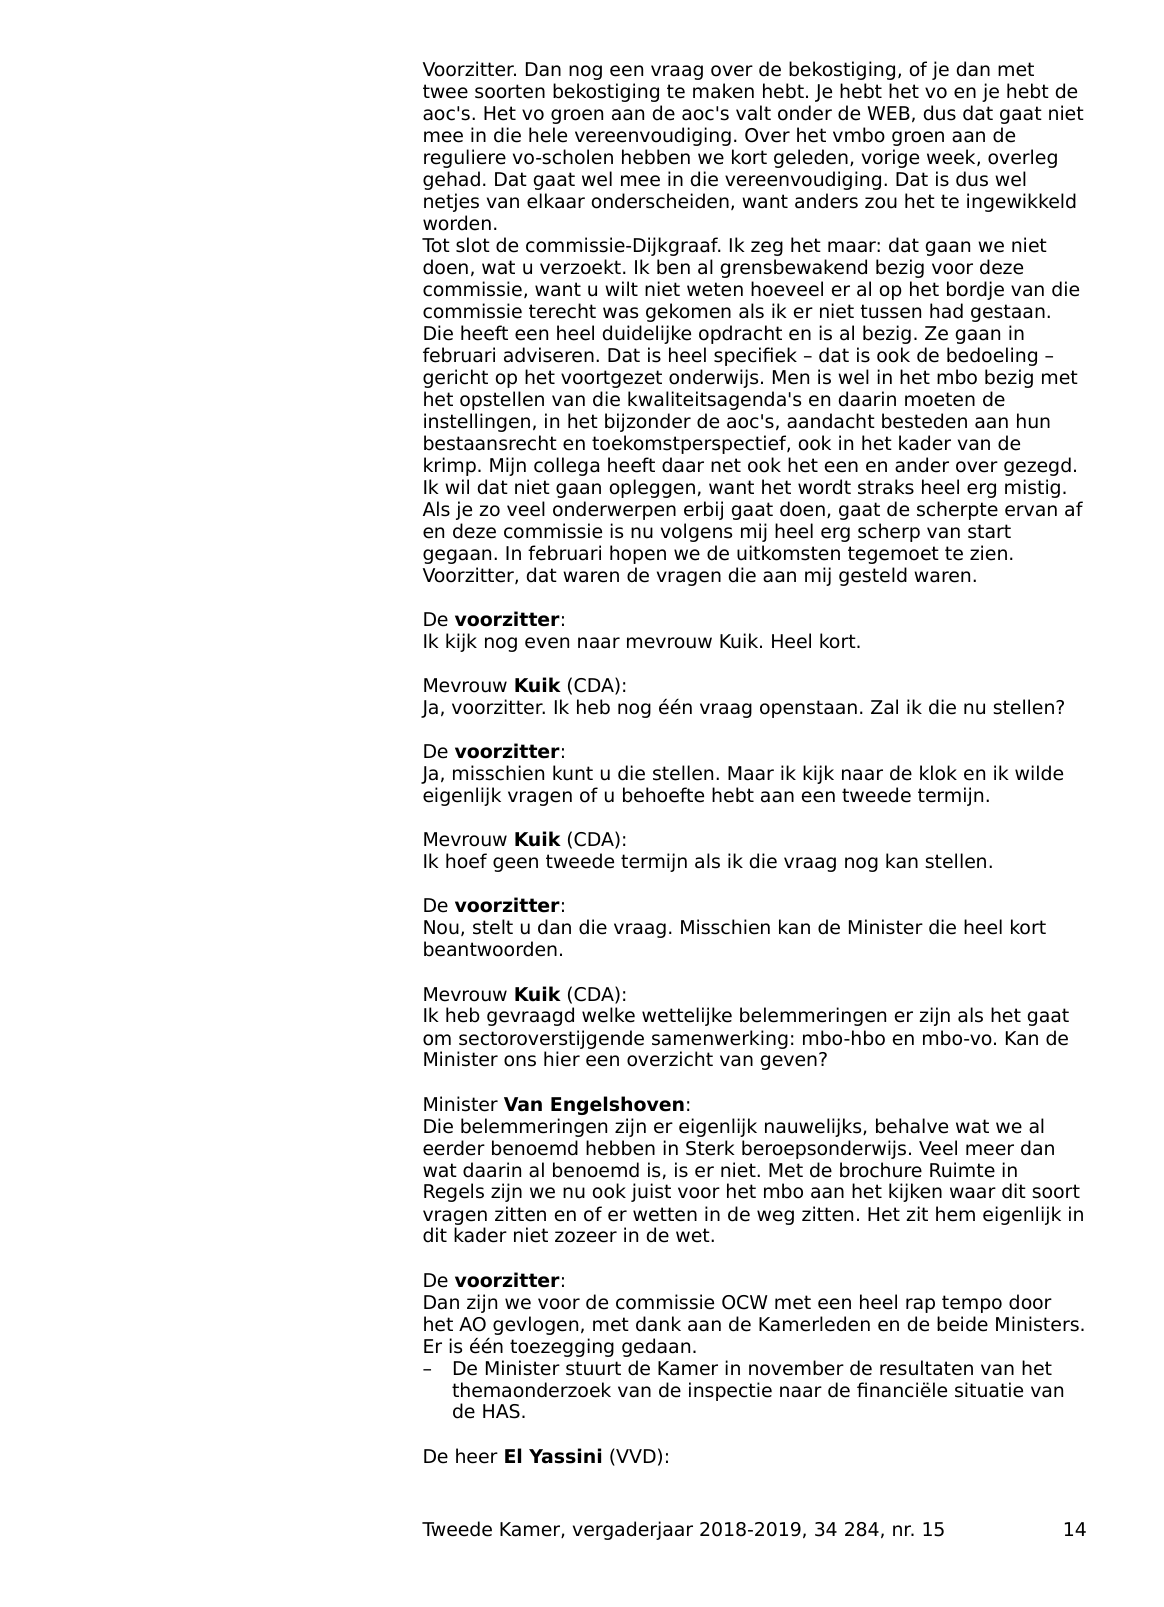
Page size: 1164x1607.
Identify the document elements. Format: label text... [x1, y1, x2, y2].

text Voorzitter, dat waren de vragen die aan mij gesteld waren. [422, 564, 1087, 587]
text Mevrouw Kuik (CDA): [422, 983, 1087, 1005]
text Ik hoef geen tweede termijn als ik die vraag nog kan stellen. [422, 851, 1087, 873]
text De heer El Yassini (VVD): [422, 1446, 1087, 1468]
text Voorzitter. Dan nog een vraag over de bekostiging, of je dan met twee soorten bekostiging te maken hebt. Je hebt het vo en je hebt de aoc's. Het vo groen aan de aoc's valt onder de WEB, dus dat gaat niet mee in die hele vereenvoudiging. Over het vmbo groen aan de reguliere vo-scholen hebben we kort geleden, vorige week, overleg gehad. Dat gaat wel mee in die vereenvoudiging. Dat is dus wel netjes van elkaar onderscheiden, want anders zou het te ingewikkeld worden. [422, 59, 1087, 235]
text Ja, voorzitter. Ik heb nog één vraag openstaan. Zal ik die nu stellen? [422, 697, 1087, 719]
text Mevrouw Kuik (CDA): [422, 829, 1087, 851]
text – De Minister stuurt de Kamer in november de resultaten van het themaonderzoek van de inspectie naar de financiële situatie van de HAS. [422, 1357, 1087, 1423]
text Ik kijk nog even naar mevrouw Kuik. Heel kort. [422, 631, 1087, 653]
text Ik heb gevraagd welke wettelijke belemmeringen er zijn als het gaat om sectoroverstijgende samenwerking: mbo-hbo en mbo-vo. Kan de Minister ons hier een overzicht van geven? [422, 1005, 1087, 1071]
text De voorzitter: [422, 895, 1087, 917]
text De voorzitter: [422, 1269, 1087, 1292]
text Minister Van Engelshoven: [422, 1093, 1087, 1116]
text De voorzitter: [422, 741, 1087, 763]
text De voorzitter: [422, 609, 1087, 631]
text Mevrouw Kuik (CDA): [422, 675, 1087, 697]
text Nou, stelt u dan die vraag. Misschien kan de Minister die heel kort beantwoorden. [422, 917, 1087, 961]
text Die belemmeringen zijn er eigenlijk nauwelijks, behalve wat we al eerder benoemd hebben in Sterk beroepsonderwijs. Veel meer dan wat daarin al benoemd is, is er niet. Met de brochure Ruimte in Regels zijn we nu ook juist voor het mbo aan het kijken waar dit soort vragen zitten en of er wetten in de weg zitten. Het zit hem eigenlijk in dit kader niet zozeer in de wet. [422, 1116, 1087, 1247]
text Dan zijn we voor de commissie OCW met een heel rap tempo door het AO gevlogen, met dank aan de Kamerleden en de beide Ministers. Er is één toezegging gedaan. [422, 1292, 1087, 1357]
text Ja, misschien kunt u die stellen. Maar ik kijk naar de klok en ik wilde eigenlijk vragen of u behoefte hebt aan een tweede termijn. [422, 763, 1087, 807]
text Tot slot de commissie-Dijkgraaf. Ik zeg het maar: dat gaan we niet doen, wat u verzoekt. Ik ben al grensbewakend bezig voor deze commissie, want u wilt niet weten hoeveel er al op het bordje van die commissie terecht was gekomen als ik er niet tussen had gestaan. Die heeft een heel duidelijke opdracht en is al bezig. Ze gaan in februari adviseren. Dat is heel specifiek – dat is ook de bedoeling – gericht op het voortgezet onderwijs. Men is wel in het mbo bezig met het opstellen van die kwaliteitsagenda's en daarin moeten de instellingen, in het bijzonder de aoc's, aandacht besteden aan hun bestaansrecht en toekomstperspectief, ook in het kader van de krimp. Mijn collega heeft daar net ook het een en ander over gezegd. Ik wil dat niet gaan opleggen, want het wordt straks heel erg mistig. Als je zo veel onderwerpen erbij gaat doen, gaat de scherpte ervan af en deze commissie is nu volgens mij heel erg scherp van start gegaan. In februari hopen we de uitkomsten tegemoet te zien. [422, 235, 1087, 564]
